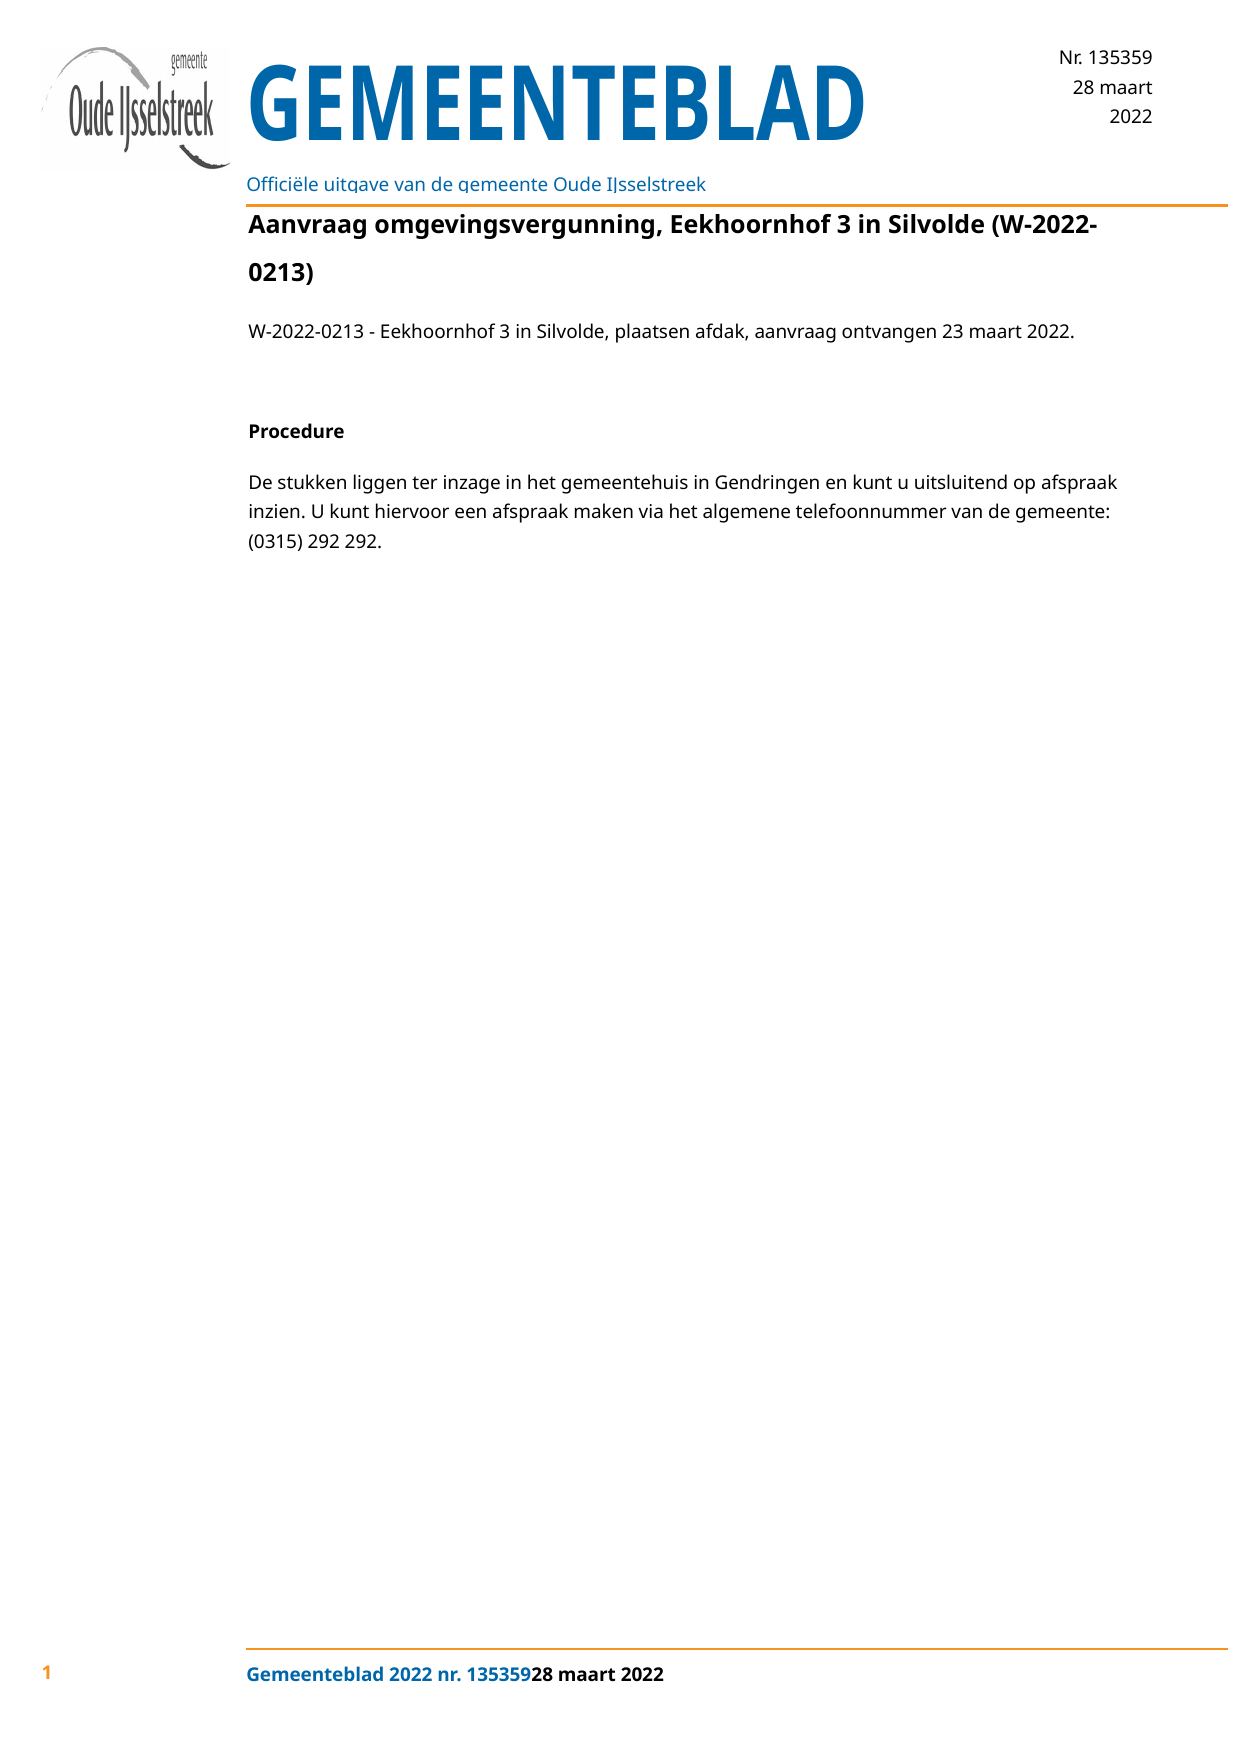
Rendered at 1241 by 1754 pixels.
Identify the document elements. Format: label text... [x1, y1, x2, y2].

text W-2022-0213 - Eekhoornhof 3 in Silvolde, plaatsen afdak, aanvraag ontvangen 23 maart 2022. [248, 318, 1152, 344]
text Aanvraag omgevingsvergunning, Eekhoornhof 3 in Silvolde (W-2022-0213) [248, 207, 1152, 288]
text De stukken liggen ter inzage in het gemeentehuis in Gendringen en kunt u uitsluitend op afspraak inzien. U kunt hiervoor een afspraak maken via het algemene telefoonnummer van de gemeente: (0315) 292 292. [248, 469, 1152, 554]
picture [41, 47, 231, 172]
text Procedure [248, 419, 1152, 444]
